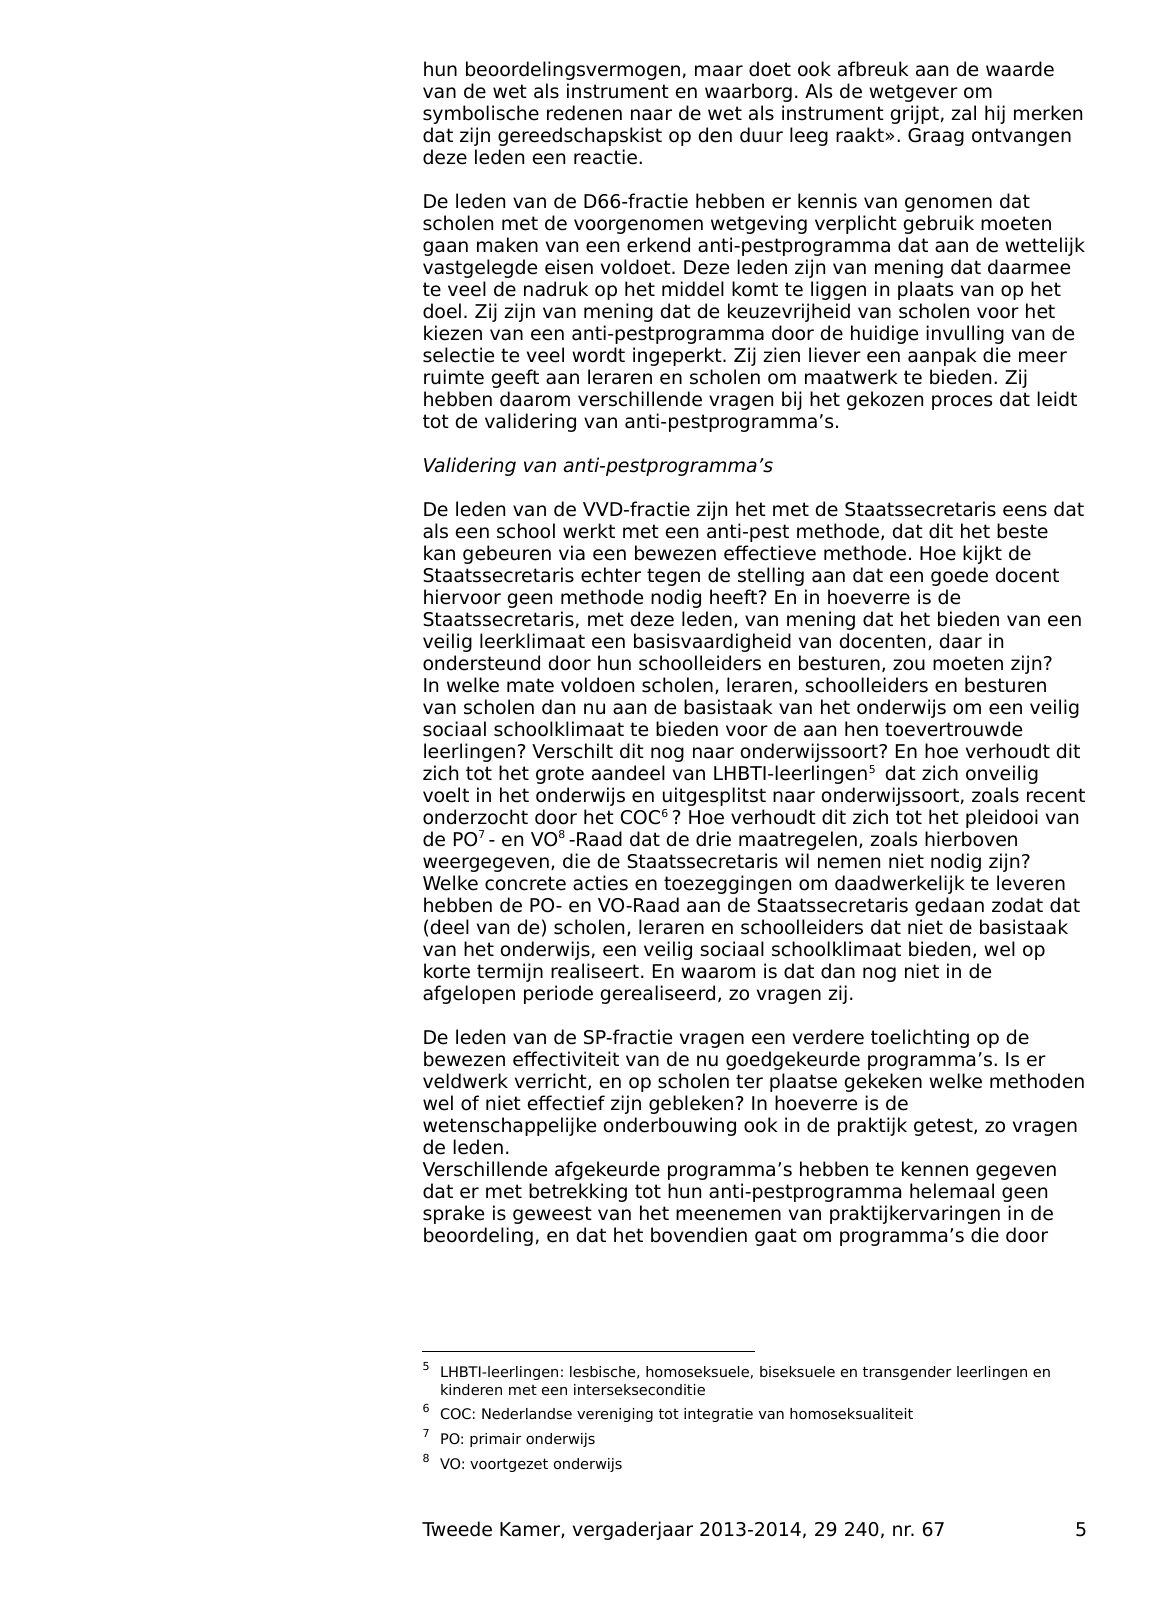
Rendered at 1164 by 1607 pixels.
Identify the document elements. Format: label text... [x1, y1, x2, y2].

text Verschillende afgekeurde programma’s hebben te kennen gegeven dat er met betrekking tot hun anti-pestprogramma helemaal geen sprake is geweest van het meenemen van praktijkervaringen in de beoordeling, en dat het bovendien gaat om programma’s die door [422, 1159, 1087, 1247]
text De leden van de VVD-fractie zijn het met de Staatssecretaris eens dat als een school werkt met een anti-pest methode, dat dit het beste kan gebeuren via een bewezen effectieve methode. Hoe kijkt de Staatssecretaris echter tegen de stelling aan dat een goede docent hiervoor geen methode nodig heeft? En in hoeverre is de Staatssecretaris, met deze leden, van mening dat het bieden van een veilig leerklimaat een basisvaardigheid van docenten, daar in ondersteund door hun schoolleiders en besturen, zou moeten zijn? [422, 499, 1087, 675]
subtitle Validering van anti-pestprogramma’s [422, 455, 1087, 477]
text De leden van de SP-fractie vragen een verdere toelichting op de bewezen effectiviteit van de nu goedgekeurde programma’s. Is er veldwerk verricht, en op scholen ter plaatse gekeken welke methoden wel of niet effectief zijn gebleken? In hoeverre is de wetenschappelijke onderbouwing ook in de praktijk getest, zo vragen de leden. [422, 1027, 1087, 1159]
text LHBTI-leerlingen: lesbische, homoseksuele, biseksuele en transgender leerlingen en kinderen met een intersekseconditie [422, 1360, 1087, 1399]
text In welke mate voldoen scholen, leraren, schoolleiders en besturen van scholen dan nu aan de basistaak van het onderwijs om een veilig sociaal schoolklimaat te bieden voor de aan hen toevertrouwde leerlingen? Verschilt dit nog naar onderwijssoort? En hoe verhoudt dit zich tot het grote aandeel van LHBTI-leerlingen dat zich onveilig voelt in het onderwijs en uitgesplitst naar onderwijssoort, zoals recent onderzocht door het COC? Hoe verhoudt dit zich tot het pleidooi van de PO- en VO-Raad dat de drie maatregelen, zoals hierboven weergegeven, die de Staatssecretaris wil nemen niet nodig zijn? Welke concrete acties en toezeggingen om daadwerkelijk te leveren hebben de PO- en VO-Raad aan de Staatssecretaris gedaan zodat dat (deel van de) scholen, leraren en schoolleiders dat niet de basistaak van het onderwijs, een veilig sociaal schoolklimaat bieden, wel op korte termijn realiseert. En waarom is dat dan nog niet in de afgelopen periode gerealiseerd, zo vragen zij. [422, 675, 1087, 1005]
text PO: primair onderwijs [422, 1427, 1087, 1449]
text VO: voortgezet onderwijs [422, 1452, 1087, 1474]
text hun beoordelingsvermogen, maar doet ook afbreuk aan de waarde van de wet als instrument en waarborg. Als de wetgever om symbolische redenen naar de wet als instrument grijpt, zal hij merken dat zijn gereedschapskist op den duur leeg raakt». Graag ontvangen deze leden een reactie. [422, 59, 1087, 169]
text COC: Nederlandse vereniging tot integratie van homoseksualiteit [422, 1402, 1087, 1424]
text De leden van de D66-fractie hebben er kennis van genomen dat scholen met de voorgenomen wetgeving verplicht gebruik moeten gaan maken van een erkend anti-pestprogramma dat aan de wettelijk vastgelegde eisen voldoet. Deze leden zijn van mening dat daarmee te veel de nadruk op het middel komt te liggen in plaats van op het doel. Zij zijn van mening dat de keuzevrijheid van scholen voor het kiezen van een anti-pestprogramma door de huidige invulling van de selectie te veel wordt ingeperkt. Zij zien liever een aanpak die meer ruimte geeft aan leraren en scholen om maatwerk te bieden. Zij hebben daarom verschillende vragen bij het gekozen proces dat leidt tot de validering van anti-pestprogramma’s. [422, 191, 1087, 433]
